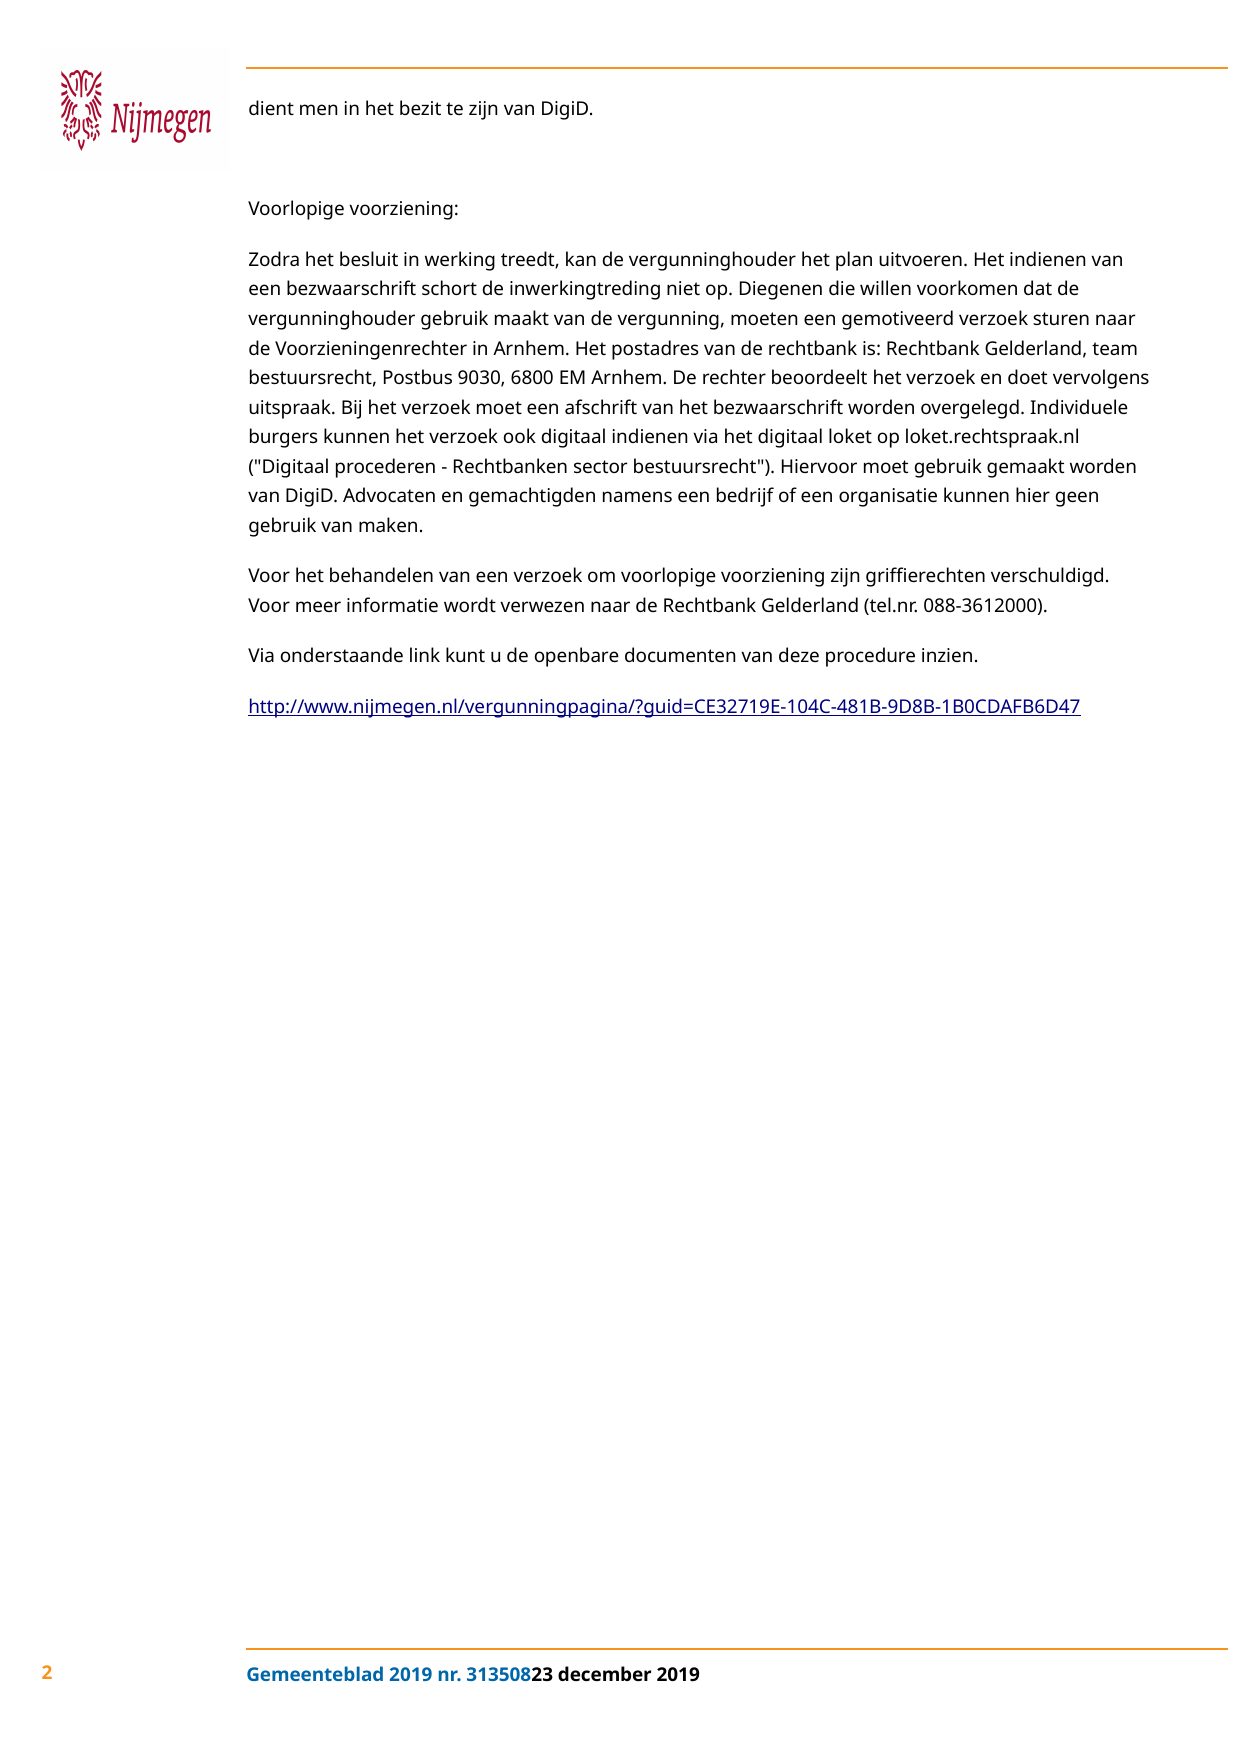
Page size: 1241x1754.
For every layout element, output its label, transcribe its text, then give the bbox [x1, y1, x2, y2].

text Voor het behandelen van een verzoek om voorlopige voorziening zijn griffierechten verschuldigd. Voor meer informatie wordt verwezen naar de Rechtbank Gelderland (tel.nr. 088-3612000). [248, 563, 1152, 618]
text Zodra het besluit in werking treedt, kan de vergunninghouder het plan uitvoeren. Het indienen van een bezwaarschrift schort de inwerkingtreding niet op. Diegenen die willen voorkomen dat de vergunninghouder gebruik maakt van de vergunning, moeten een gemotiveerd verzoek sturen naar de Voorzieningenrechter in Arnhem. Het postadres van de rechtbank is: Rechtbank Gelderland, team bestuursrecht, Postbus 9030, 6800 EM Arnhem. De rechter beoordeelt het verzoek en doet vervolgens uitspraak. Bij het verzoek moet een afschrift van het bezwaarschrift worden overgelegd. Individuele burgers kunnen het verzoek ook digitaal indienen via het digitaal loket op loket.rechtspraak.nl ("Digitaal procederen - Rechtbanken sector bestuursrecht"). Hiervoor moet gebruik gemaakt worden van DigiD. Advocaten en gemachtigden namens een bedrijf of een organisatie kunnen hier geen gebruik van maken. [248, 246, 1152, 538]
text Voorlopige voorziening: [248, 196, 1152, 221]
text Via onderstaande link kunt u de openbare documenten van deze procedure inzien. [248, 643, 1152, 668]
picture [41, 47, 231, 172]
text http://www.nijmegen.nl/vergunningpagina/?guid=CE32719E-104C-481B-9D8B-1B0CDAFB6D47 [248, 693, 1152, 719]
text dient men in het bezit te zijn van DigiD. [248, 95, 1152, 121]
